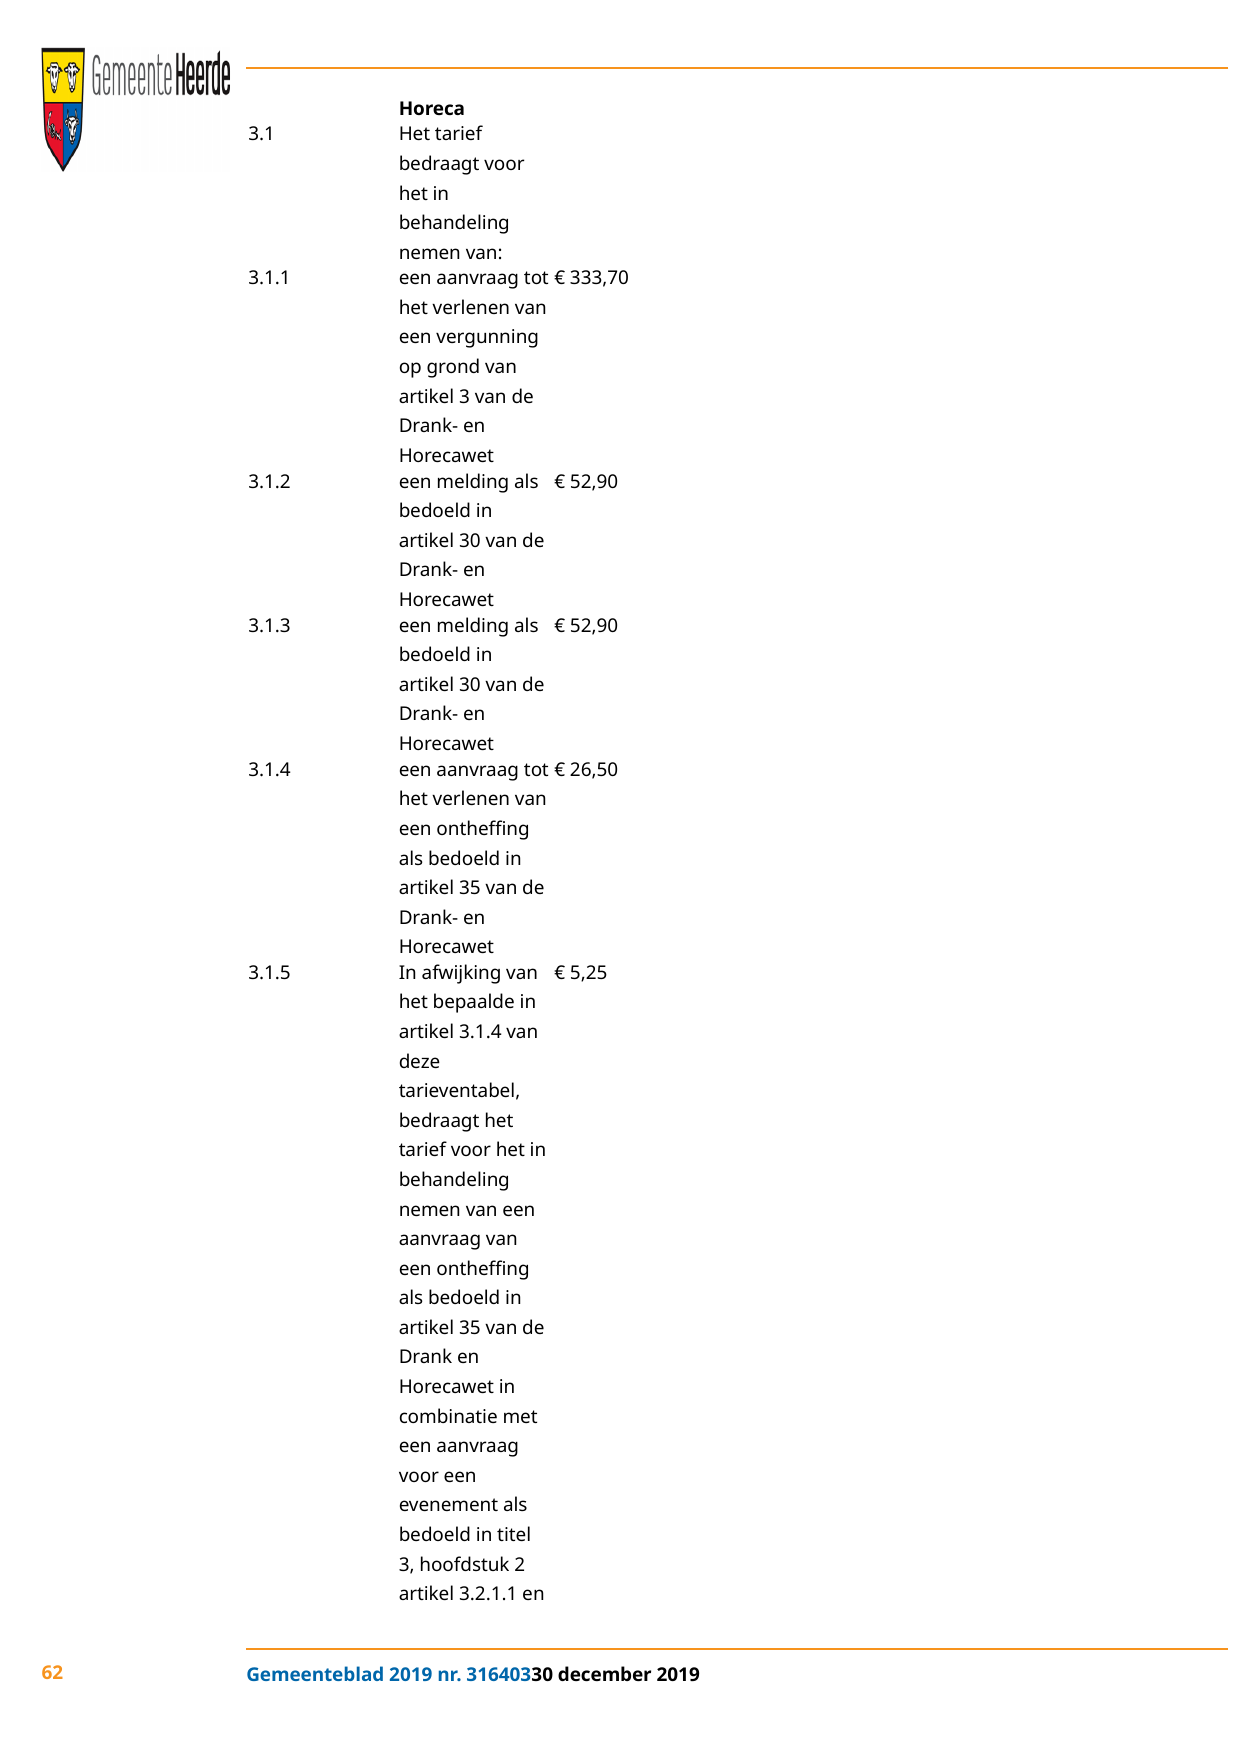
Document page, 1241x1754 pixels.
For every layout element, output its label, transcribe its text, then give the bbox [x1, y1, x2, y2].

table_cell 3.1.4 [248, 756, 398, 959]
table_cell 3.1.1 [248, 265, 398, 468]
table_cell een aanvraag tot het verlenen van een ontheffing als bedoeld in artikel 35 van de Drank- en Horecawet [399, 756, 549, 959]
table_cell een melding als bedoeld in artikel 30 van de Drank- en Horecawet [399, 612, 549, 756]
table_cell Horeca [399, 95, 549, 121]
table_cell 3.1.2 [248, 468, 398, 612]
table_cell [248, 95, 398, 121]
table_cell € 52,90 [549, 468, 700, 612]
table_cell € 5,25 [549, 959, 700, 1606]
table_cell € 333,70 [549, 265, 700, 468]
table_cell een aanvraag tot het verlenen van een vergunning op grond van artikel 3 van de Drank- en Horecawet [399, 265, 549, 468]
table_cell 3.1.5 [248, 959, 398, 1606]
table_cell € 52,90 [549, 612, 700, 756]
picture [41, 47, 231, 172]
table_cell [549, 121, 700, 264]
table_cell 3.1 [248, 121, 398, 264]
table_cell € 26,50 [549, 756, 700, 959]
table_cell In afwijking van het bepaalde in artikel 3.1.4 van deze tarieventabel, bedraagt het tarief voor het in behandeling nemen van een aanvraag van een ontheffing als bedoeld in artikel 35 van de Drank en Horecawet in combinatie met een aanvraag voor een evenement als bedoeld in titel 3, hoofdstuk 2 artikel 3.2.1.1 en [399, 959, 549, 1606]
table_cell 3.1.3 [248, 612, 398, 756]
table_cell een melding als bedoeld in artikel 30 van de Drank- en Horecawet [399, 468, 549, 612]
table_cell Het tarief bedraagt voor het in behandeling nemen van: [399, 121, 549, 264]
table_cell [549, 95, 700, 121]
